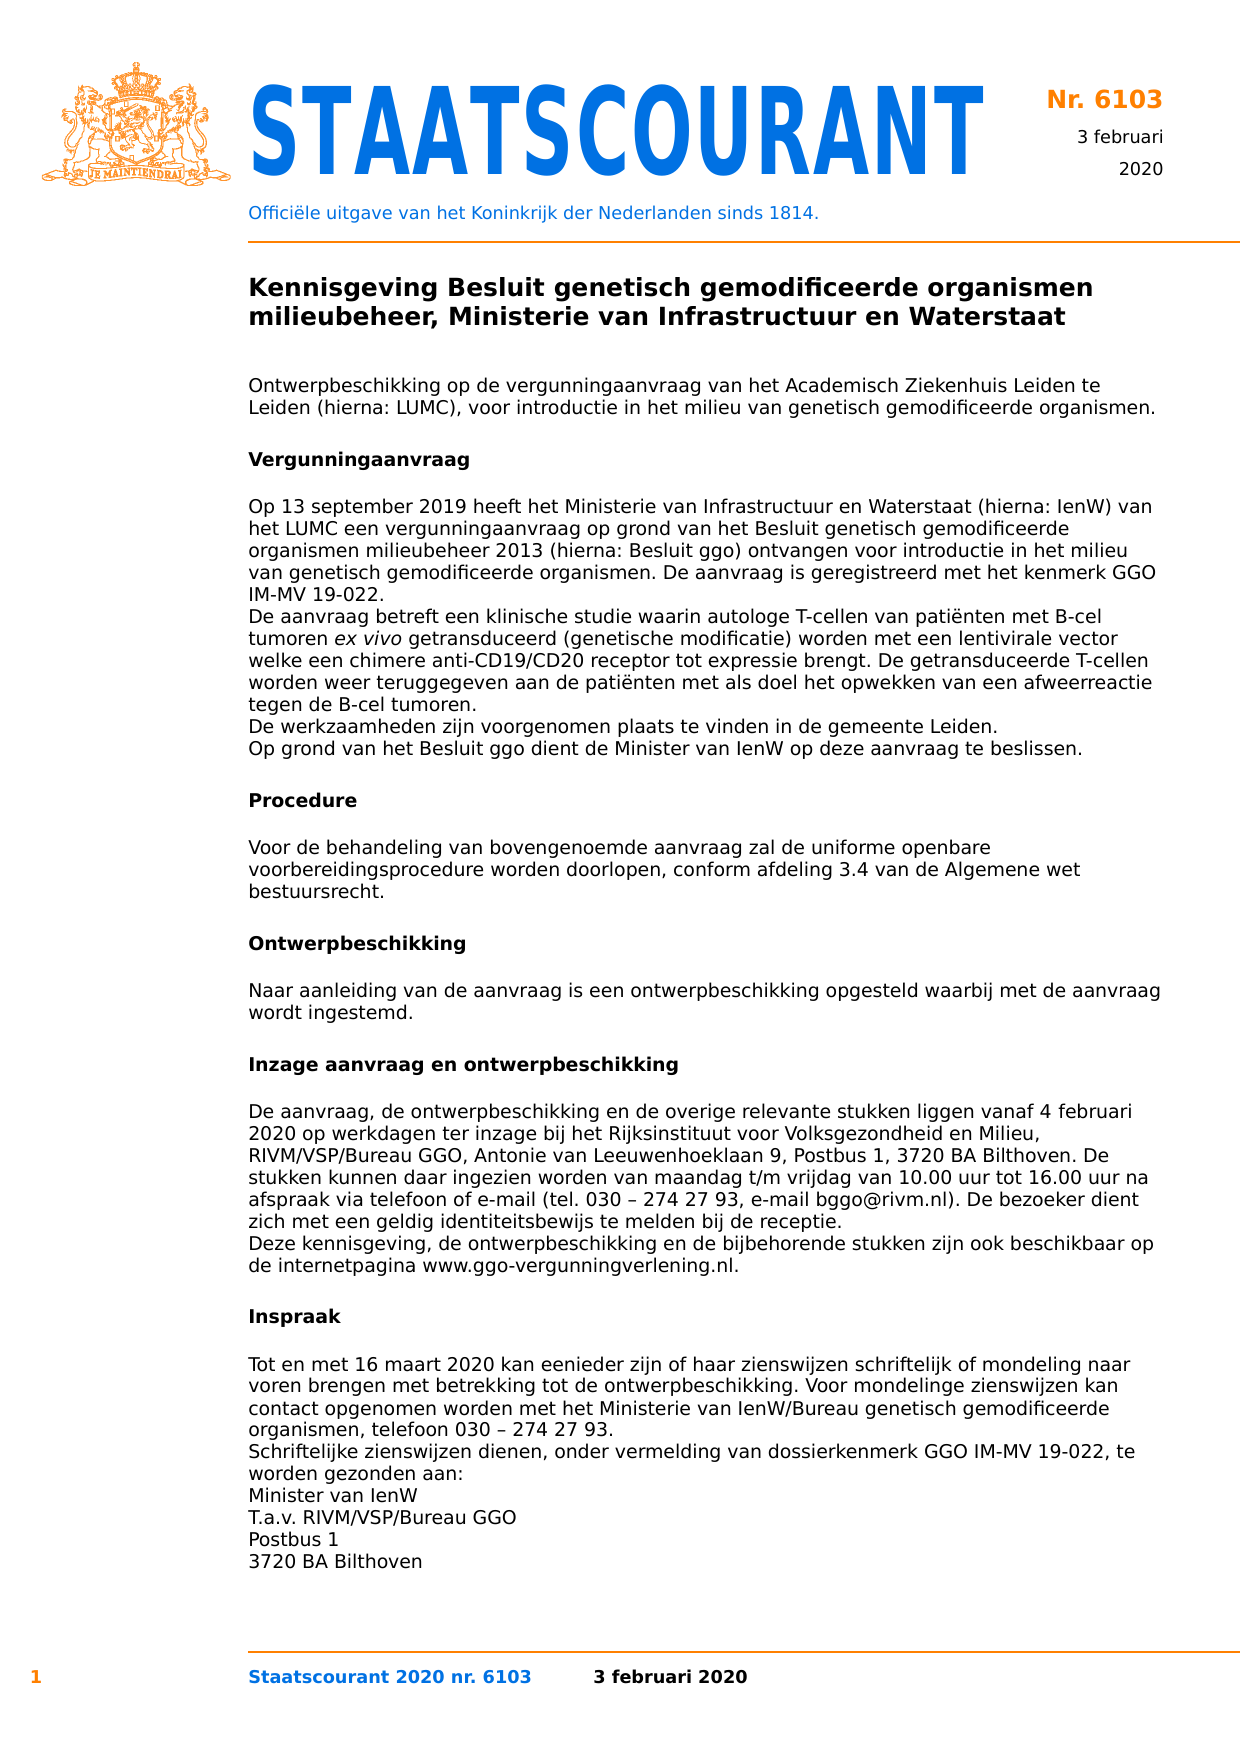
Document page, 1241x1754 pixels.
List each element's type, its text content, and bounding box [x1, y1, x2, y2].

table_cell 3 februari [998, 121, 1240, 153]
text 3720 BA Bilthoven [248, 1551, 1163, 1573]
text Op grond van het Besluit ggo dient de Minister van IenW op deze aanvraag te beslissen. [248, 738, 1163, 760]
subtitle Inspraak [248, 1306, 1163, 1328]
text De werkzaamheden zijn voorgenomen plaats te vinden in de gemeente Leiden. [248, 716, 1163, 738]
text Ontwerpbeschikking op de vergunningaanvraag van het Academisch Ziekenhuis Leiden te Leiden (hierna: LUMC), voor introductie in het milieu van genetisch gemodificeerde organismen. [248, 375, 1163, 419]
table_header [25, 62, 248, 241]
table_header STAATSCOURANT [248, 62, 998, 203]
text Tot en met 16 maart 2020 kan eenieder zijn of haar zienswijzen schriftelijk of mondeling naar voren brengen met betrekking tot de ontwerpbeschikking. Voor mondelinge zienswijzen kan contact opgenomen worden met het Ministerie van IenW/Bureau genetisch gemodificeerde organismen, telefoon 030 – 274 27 93. [248, 1353, 1163, 1441]
subtitle Procedure [248, 790, 1163, 812]
text Schriftelijke zienswijzen dienen, onder vermelding van dossierkenmerk GGO IM-MV 19-022, te worden gezonden aan: [248, 1441, 1163, 1485]
picture [41, 62, 231, 186]
subtitle Kennisgeving Besluit genetisch gemodificeerde organismen milieubeheer, Ministerie van Infrastructuur en Waterstaat [248, 273, 1163, 331]
subtitle Ontwerpbeschikking [248, 933, 1163, 955]
text Op 13 september 2019 heeft het Ministerie van Infrastructuur en Waterstaat (hierna: IenW) van het LUMC een vergunningaanvraag op grond van het Besluit genetisch gemodificeerde organismen milieubeheer 2013 (hierna: Besluit ggo) ontvangen voor introductie in het milieu van genetisch gemodificeerde organismen. De aanvraag is geregistreerd met het kenmerk GGO IM-MV 19-022. [248, 496, 1163, 606]
text Voor de behandeling van bovengenoemde aanvraag zal de uniforme openbare voorbereidingsprocedure worden doorlopen, conform afdeling 3.4 van de Algemene wet bestuursrecht. [248, 837, 1163, 903]
text T.a.v. RIVM/VSP/Bureau GGO [248, 1507, 1163, 1529]
text Postbus 1 [248, 1529, 1163, 1551]
text De aanvraag, de ontwerpbeschikking en de overige relevante stukken liggen vanaf 4 februari 2020 op werkdagen ter inzage bij het Rijksinstituut voor Volksgezondheid en Milieu, RIVM/VSP/Bureau GGO, Antonie van Leeuwenhoeklaan 9, Postbus 1, 3720 BA Bilthoven. De stukken kunnen daar ingezien worden van maandag t/m vrijdag van 10.00 uur tot 16.00 uur na afspraak via telefoon of e-mail (tel. 030 – 274 27 93, e-mail bggo@rivm.nl). De bezoeker dient zich met een geldig identiteitsbewijs te melden bij de receptie. [248, 1101, 1163, 1232]
text De aanvraag betreft een klinische studie waarin autologe T-cellen van patiënten met B-cel tumoren ex vivo getransduceerd (genetische modificatie) worden met een lentivirale vector welke een chimere anti-CD19/CD20 receptor tot expressie brengt. De getransduceerde T-cellen worden weer teruggegeven aan de patiënten met als doel het opwekken van een afweerreactie tegen de B-cel tumoren. [248, 606, 1163, 716]
table_header Nr. 6103 [998, 62, 1240, 121]
text Naar aanleiding van de aanvraag is een ontwerpbeschikking opgesteld waarbij met de aanvraag wordt ingestemd. [248, 980, 1163, 1024]
text Deze kennisgeving, de ontwerpbeschikking en de bijbehorende stukken zijn ook beschikbaar op de internetpagina www.ggo-vergunningverlening.nl. [248, 1232, 1163, 1276]
subtitle Inzage aanvraag en ontwerpbeschikking [248, 1054, 1163, 1076]
table_cell 2020 [998, 153, 1240, 203]
table_cell Officiële uitgave van het Koninkrijk der Nederlanden sinds 1814. [248, 203, 1240, 241]
text Minister van IenW [248, 1485, 1163, 1507]
subtitle Vergunningaanvraag [248, 449, 1163, 471]
